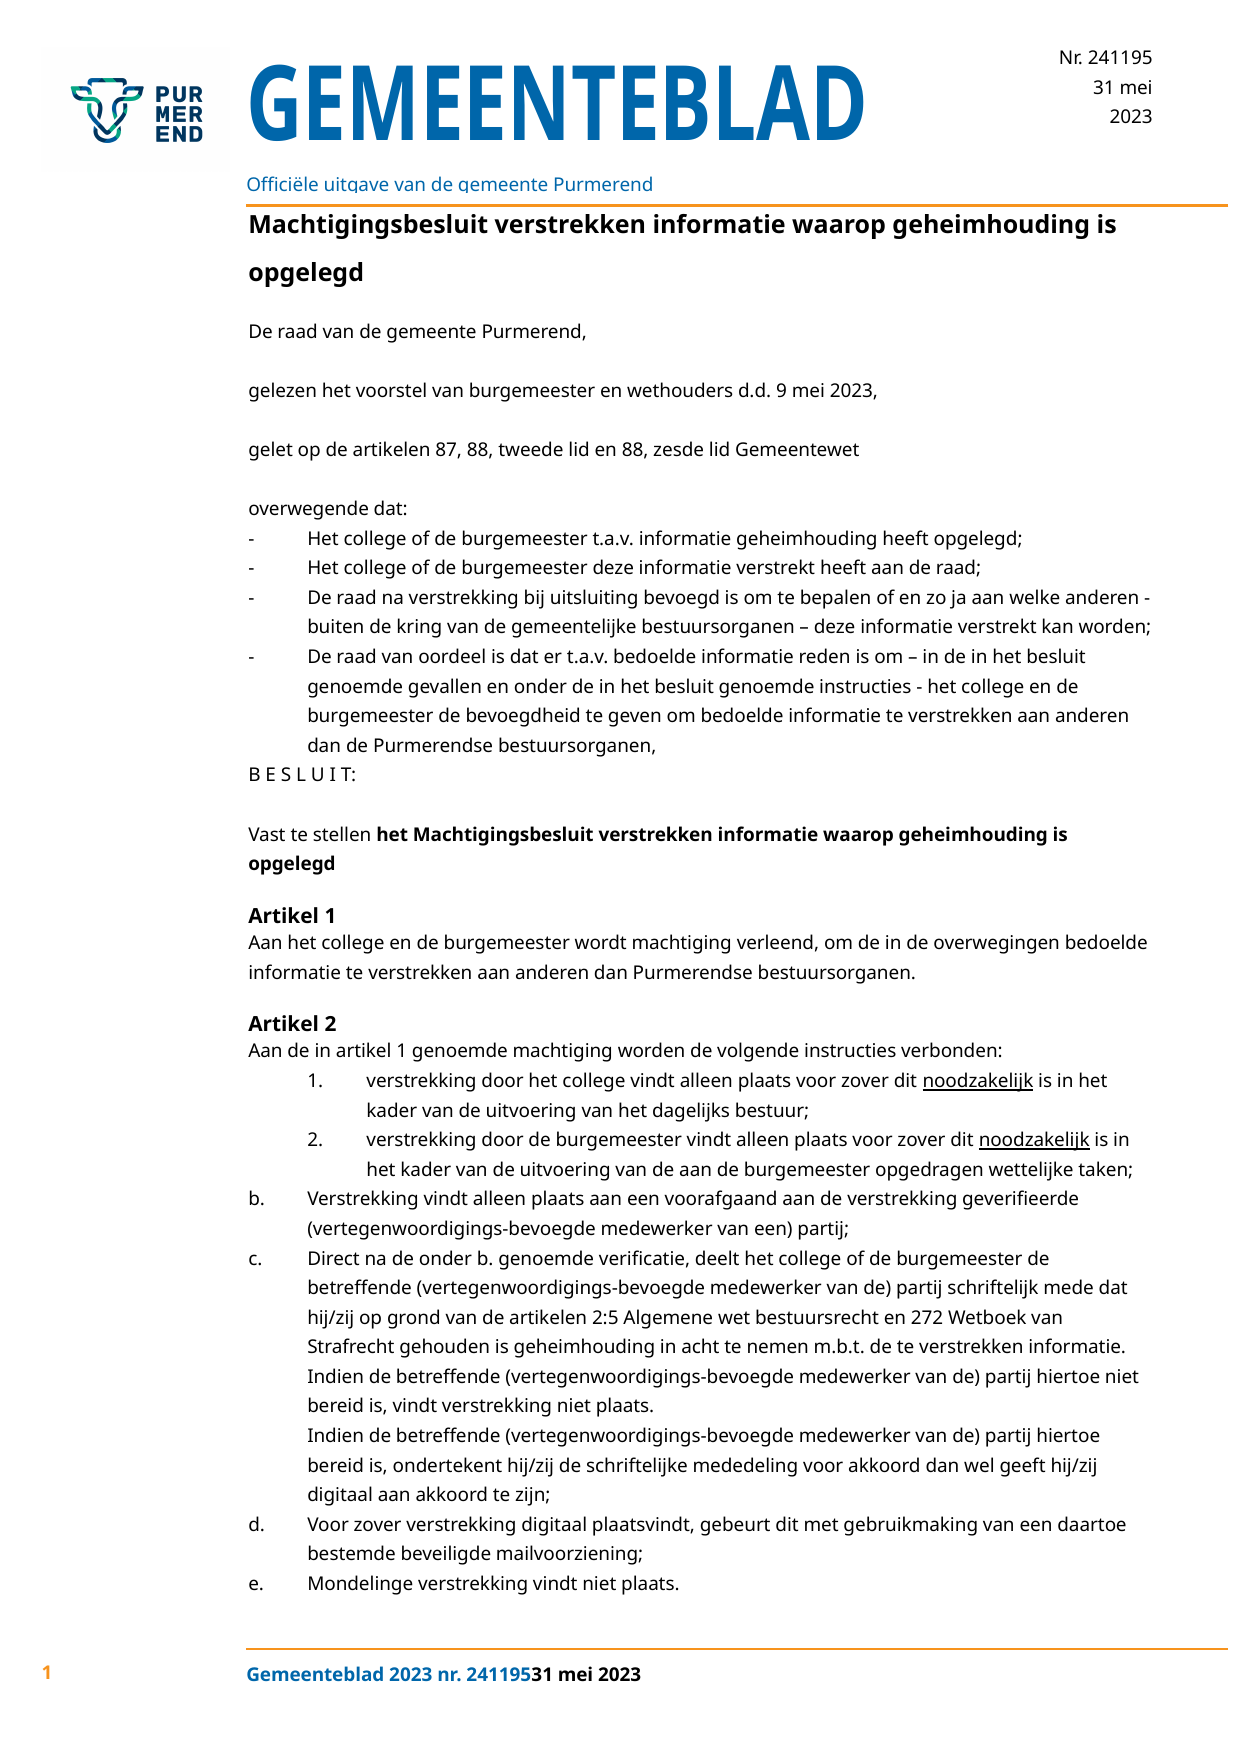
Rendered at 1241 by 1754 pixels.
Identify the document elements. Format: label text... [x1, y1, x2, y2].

list Indien de betreffende (vertegenwoordigings-bevoegde medewerker van de) partij hiertoe bereid is, ondertekent hij/zij de schriftelijke mededeling voor akkoord dan wel geeft hij/zij digitaal aan akkoord te zijn; [248, 1422, 1152, 1507]
picture [41, 47, 231, 172]
text Artikel 1 [248, 901, 1152, 929]
text Vast te stellen het Machtigingsbesluit verstrekken informatie waarop geheimhouding is opgelegd [248, 821, 1152, 876]
list Het college of de burgemeester deze informatie verstrekt heeft aan de raad; [248, 554, 1152, 580]
text Machtigingsbesluit verstrekken informatie waarop geheimhouding is opgelegd [248, 207, 1152, 288]
text Aan de in artikel 1 genoemde machtiging worden de volgende instructies verbonden: [248, 1038, 1152, 1063]
text gelezen het voorstel van burgemeester en wethouders d.d. 9 mei 2023, [248, 377, 1152, 403]
list Mondelinge verstrekking vindt niet plaats. [248, 1570, 1152, 1596]
text Aan het college en de burgemeester wordt machtiging verleend, om de in de overwegingen bedoelde informatie te verstrekken aan anderen dan Purmerendse bestuursorganen. [248, 929, 1152, 984]
list De raad van oordeel is dat er t.a.v. bedoelde informatie reden is om – in de in het besluit genoemde gevallen en onder de in het besluit genoemde instructies - het college en de burgemeester de bevoegdheid te geven om bedoelde informatie te verstrekken aan anderen dan de Purmerendse bestuursorganen, [248, 643, 1152, 758]
text Artikel 2 [248, 1009, 1152, 1038]
list Voor zover verstrekking digitaal plaatsvindt, gebeurt dit met gebruikmaking van een daartoe bestemde beveiligde mailvoorziening; [248, 1511, 1152, 1566]
text De raad van de gemeente Purmerend, [248, 318, 1152, 344]
list De raad na verstrekking bij uitsluiting bevoegd is om te bepalen of en zo ja aan welke anderen - buiten de kring van de gemeentelijke bestuursorganen – deze informatie verstrekt kan worden; [248, 584, 1152, 639]
list Het college of de burgemeester t.a.v. informatie geheimhouding heeft opgelegd; [248, 525, 1152, 551]
text B E S L U I T: [248, 762, 1152, 787]
list Direct na de onder b. genoemde verificatie, deelt het college of de burgemeester de betreffende (vertegenwoordigings-bevoegde medewerker van de) partij schriftelijk mede dat hij/zij op grond van de artikelen 2:5 Algemene wet bestuursrecht en 272 Wetboek van Strafrecht gehouden is geheimhouding in acht te nemen m.b.t. de te verstrekken informatie. Indien de betreffende (vertegenwoordigings-bevoegde medewerker van de) partij hiertoe niet bereid is, vindt verstrekking niet plaats. [248, 1245, 1152, 1418]
list Verstrekking vindt alleen plaats aan een voorafgaand aan de verstrekking geverifieerde (vertegenwoordigings-bevoegde medewerker van een) partij; [248, 1186, 1152, 1241]
list verstrekking door de burgemeester vindt alleen plaats voor zover dit noodzakelijk is in het kader van de uitvoering van de aan de burgemeester opgedragen wettelijke taken; [307, 1126, 1152, 1182]
text overwegende dat: [248, 495, 1152, 521]
list verstrekking door het college vindt alleen plaats voor zover dit noodzakelijk is in het kader van de uitvoering van het dagelijks bestuur; [307, 1067, 1152, 1123]
text gelet op de artikelen 87, 88, tweede lid en 88, zesde lid Gemeentewet [248, 436, 1152, 462]
